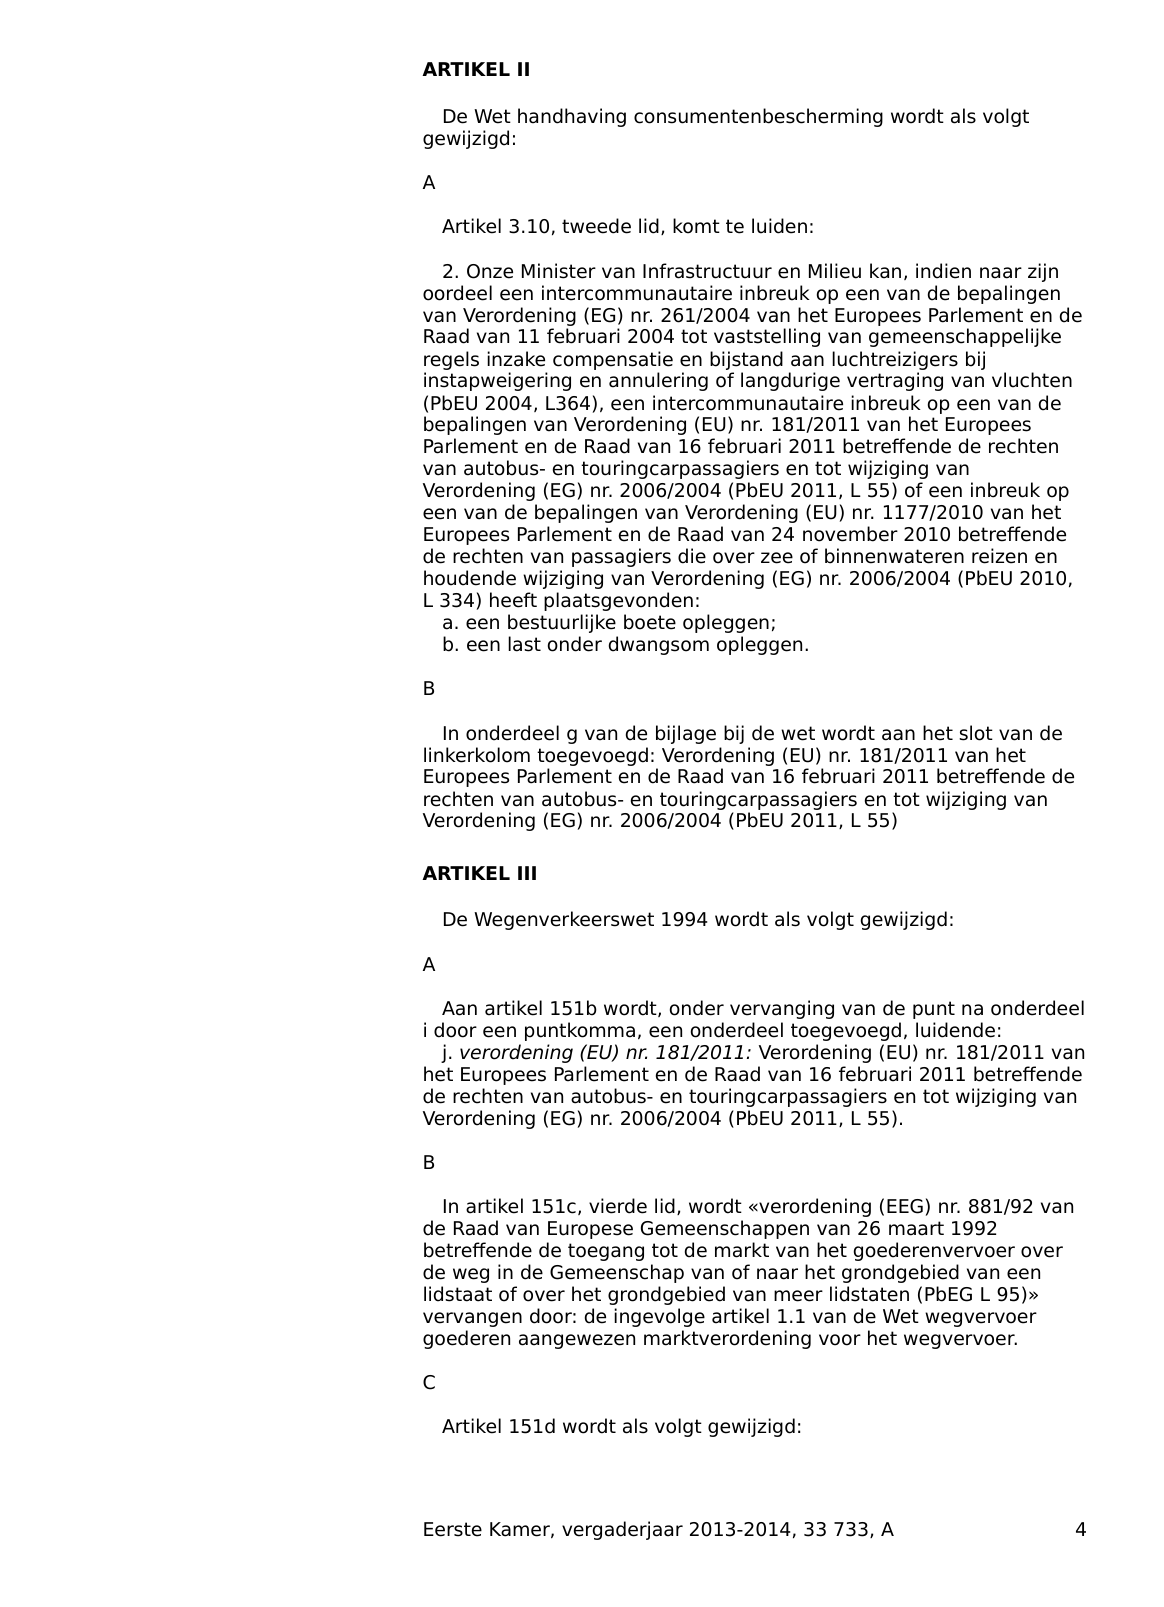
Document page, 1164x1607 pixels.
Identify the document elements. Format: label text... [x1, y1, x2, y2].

text B [422, 1152, 1087, 1174]
text Aan artikel 151b wordt, onder vervanging van de punt na onderdeel i door een puntkomma, een onderdeel toegevoegd, luidende: [422, 998, 1087, 1042]
subtitle ARTIKEL II [422, 59, 1087, 81]
text b. een last onder dwangsom opleggen. [422, 634, 1087, 656]
text j. verordening (EU) nr. 181/2011: Verordening (EU) nr. 181/2011 van het Europees Parlement en de Raad van 16 februari 2011 betreffende de rechten van autobus- en touringcarpassagiers en tot wijziging van Verordening (EG) nr. 2006/2004 (PbEU 2011, L 55). [422, 1042, 1087, 1129]
text De Wegenverkeerswet 1994 wordt als volgt gewijzigd: [422, 909, 1087, 931]
text B [422, 678, 1087, 700]
text Artikel 3.10, tweede lid, komt te luiden: [422, 216, 1087, 238]
subtitle ARTIKEL III [422, 862, 1087, 884]
text In onderdeel g van de bijlage bij de wet wordt aan het slot van de linkerkolom toegevoegd: Verordening (EU) nr. 181/2011 van het Europees Parlement en de Raad van 16 februari 2011 betreffende de rechten van autobus- en touringcarpassagiers en tot wijziging van Verordening (EG) nr. 2006/2004 (PbEU 2011, L 55) [422, 722, 1087, 832]
text De Wet handhaving consumentenbescherming wordt als volgt gewijzigd: [422, 106, 1087, 150]
text a. een bestuurlijke boete opleggen; [422, 612, 1087, 634]
text A [422, 172, 1087, 194]
text 2. Onze Minister van Infrastructuur en Milieu kan, indien naar zijn oordeel een intercommunautaire inbreuk op een van de bepalingen van Verordening (EG) nr. 261/2004 van het Europees Parlement en de Raad van 11 februari 2004 tot vaststelling van gemeenschappelijke regels inzake compensatie en bijstand aan luchtreizigers bij instapweigering en annulering of langdurige vertraging van vluchten (PbEU 2004, L364), een intercommunautaire inbreuk op een van de bepalingen van Verordening (EU) nr. 181/2011 van het Europees Parlement en de Raad van 16 februari 2011 betreffende de rechten van autobus- en touringcarpassagiers en tot wijziging van Verordening (EG) nr. 2006/2004 (PbEU 2011, L 55) of een inbreuk op een van de bepalingen van Verordening (EU) nr. 1177/2010 van het Europees Parlement en de Raad van 24 november 2010 betreffende de rechten van passagiers die over zee of binnenwateren reizen en houdende wijziging van Verordening (EG) nr. 2006/2004 (PbEU 2010, L 334) heeft plaatsgevonden: [422, 261, 1087, 612]
text A [422, 953, 1087, 976]
text Artikel 151d wordt als volgt gewijzigd: [422, 1416, 1087, 1438]
text In artikel 151c, vierde lid, wordt «verordening (EEG) nr. 881/92 van de Raad van Europese Gemeenschappen van 26 maart 1992 betreffende de toegang tot de markt van het goederenvervoer over de weg in de Gemeenschap van of naar het grondgebied van een lidstaat of over het grondgebied van meer lidstaten (PbEG L 95)» vervangen door: de ingevolge artikel 1.1 van de Wet wegvervoer goederen aangewezen marktverordening voor het wegvervoer. [422, 1196, 1087, 1350]
text C [422, 1372, 1087, 1394]
